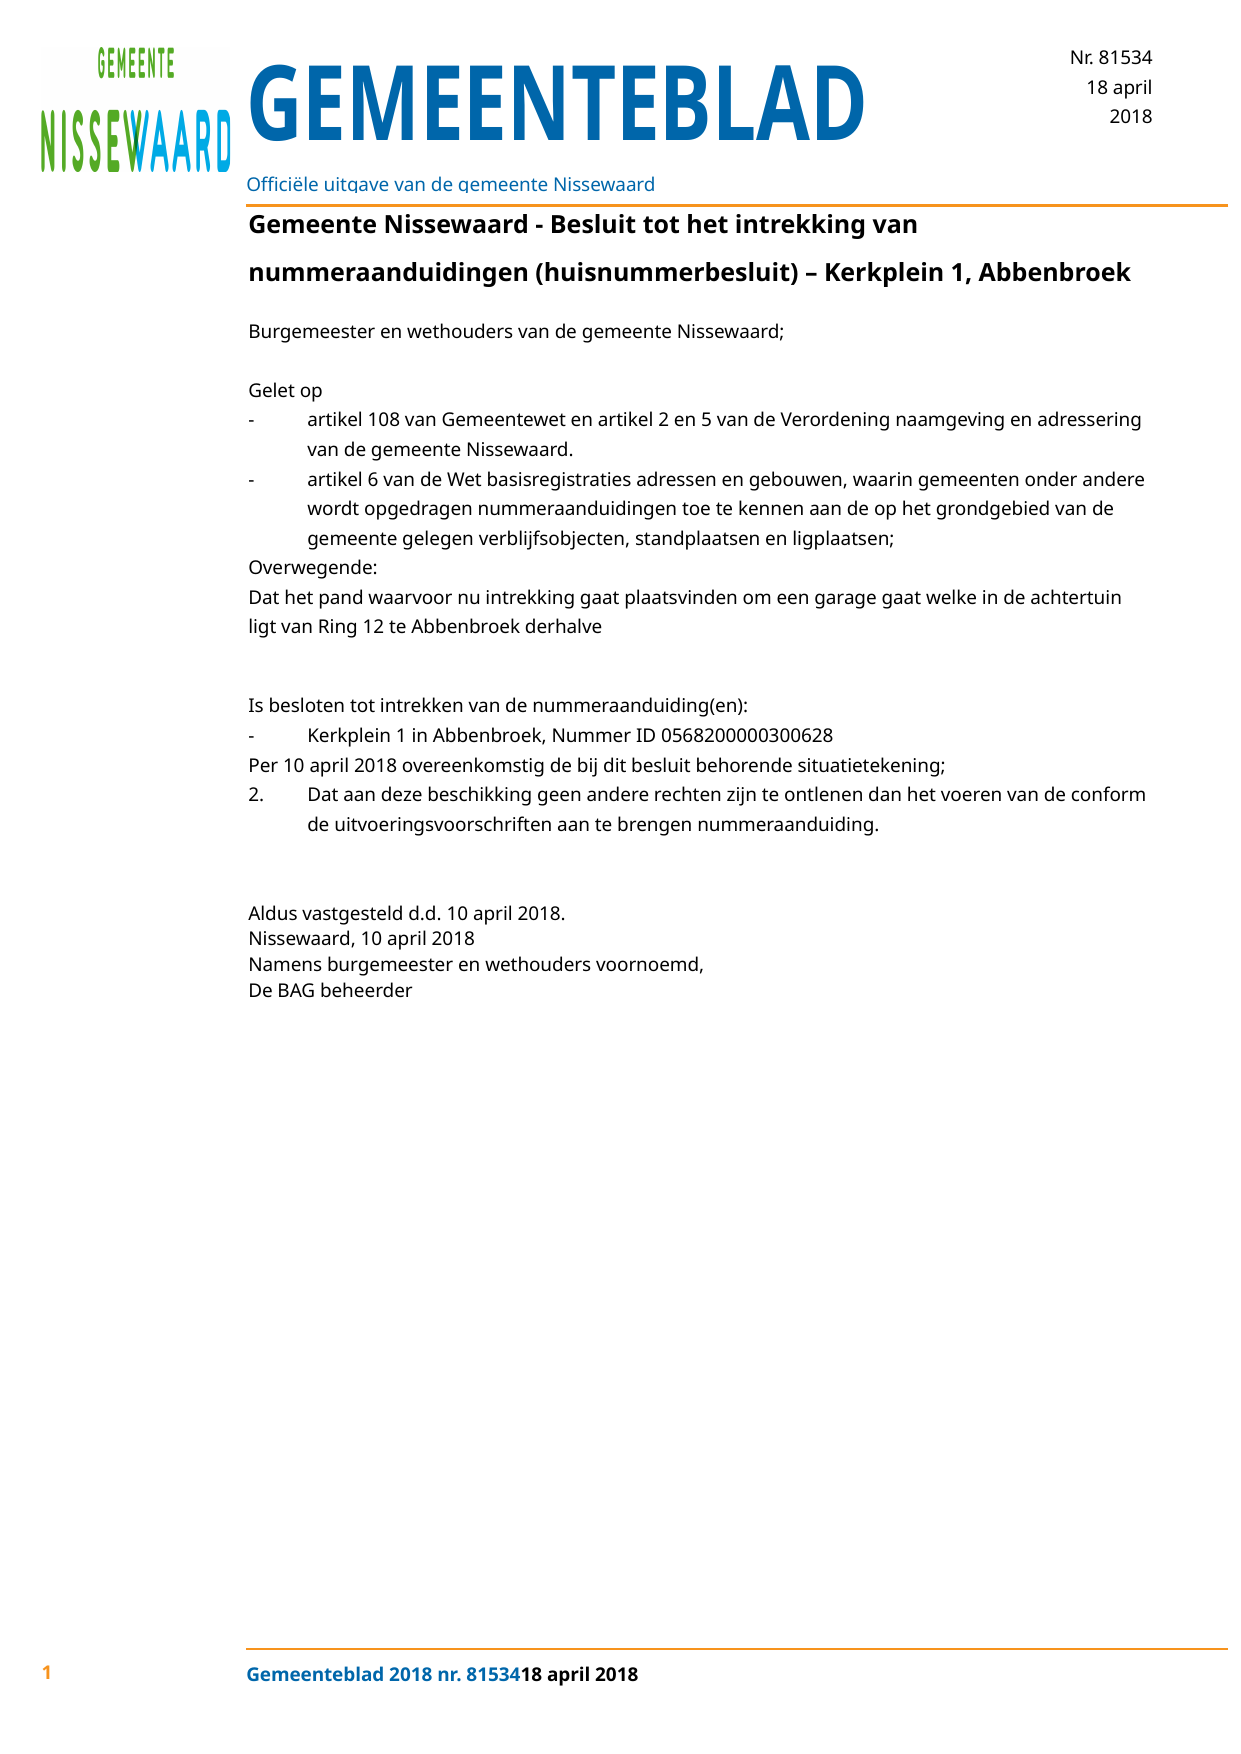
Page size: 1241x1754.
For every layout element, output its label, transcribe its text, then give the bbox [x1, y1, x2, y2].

list artikel 6 van de Wet basisregistraties adressen en gebouwen, waarin gemeenten onder andere wordt opgedragen nummeraanduidingen toe te kennen aan de op het grondgebied van de gemeente gelegen verblijfsobjecten, standplaatsen en ligplaatsen; [248, 466, 1152, 551]
picture [222, 122, 227, 160]
picture [201, 122, 206, 138]
text Gelet op [248, 377, 1152, 403]
list artikel 108 van Gemeentewet en artikel 2 en 5 van de Verordening naamgeving en adressering van de gemeente Nissewaard. [248, 407, 1152, 462]
text Aldus vastgesteld d.d. 10 april 2018. [248, 900, 1152, 925]
text Nissewaard, 10 april 2018 [248, 925, 1152, 951]
text Namens burgemeester en wethouders voornoemd, [248, 951, 1152, 977]
text Burgemeester en wethouders van de gemeente Nissewaard; [248, 318, 1152, 344]
text Is besloten tot intrekken van de nummeraanduiding(en): [248, 693, 1152, 718]
text Per 10 april 2018 overeenkomstig de bij dit besluit behorende situatietekening; [248, 752, 1152, 777]
text De BAG beheerder [248, 977, 1152, 1003]
text Overwegende: [248, 554, 1152, 580]
text Dat het pand waarvoor nu intrekking gaat plaatsvinden om een garage gaat welke in de achtertuin ligt van Ring 12 te Abbenbroek derhalve [248, 584, 1152, 639]
picture [176, 157, 187, 172]
picture [200, 151, 206, 172]
picture [154, 157, 165, 172]
picture [41, 47, 231, 172]
list Dat aan deze beschikking geen andere rechten zijn te ontlenen dan het voeren van de conform de uitvoeringsvoorschriften aan te brengen nummeraanduiding. [248, 781, 1152, 837]
list Kerkplein 1 in Abbenbroek, Nummer ID 0568200000300628 [248, 722, 1152, 748]
text Gemeente Nissewaard - Besluit tot het intrekking van nummeraanduidingen (huisnummerbesluit) – Kerkplein 1, Abbenbroek [248, 207, 1152, 288]
